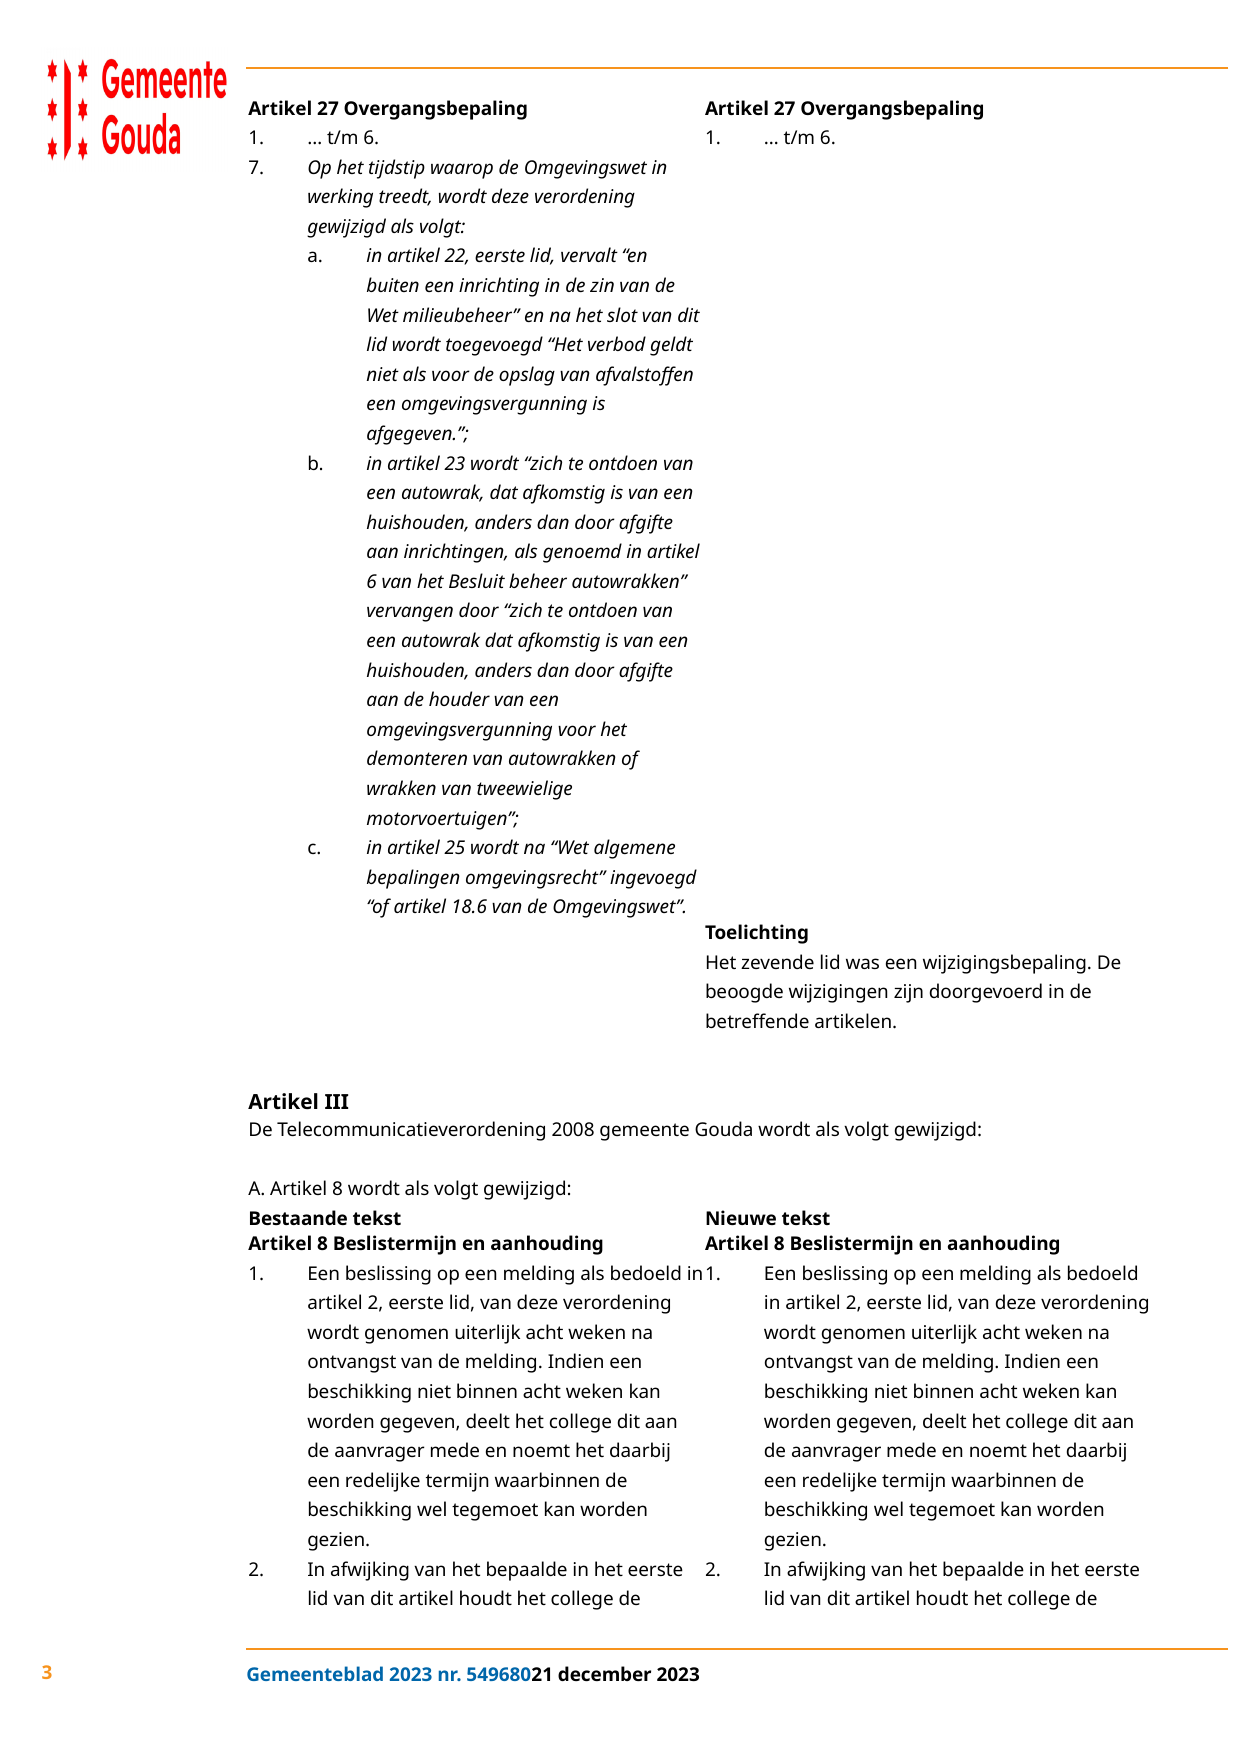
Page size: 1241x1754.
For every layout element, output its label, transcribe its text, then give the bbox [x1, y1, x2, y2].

table_cell Artikel 27 Overgangsbepaling … t/m 6. [705, 95, 1152, 919]
table_cell Artikel 8 Beslistermijn en aanhouding Een beslissing op een melding als bedoeld in artikel 2, eerste lid, van deze verordening wordt genomen uiterlijk acht weken na ontvangst van de melding. Indien een beschikking niet binnen acht weken kan worden gegeven, deelt het college dit aan de aanvrager mede en noemt het daarbij een redelijke termijn waarbinnen de beschikking wel tegemoet kan worden gezien. In afwijking van het bepaalde in het eerste lid van dit artikel houdt het college de [705, 1230, 1152, 1611]
table_header Nieuwe tekst [705, 1205, 1152, 1230]
text Artikel III [248, 1087, 1152, 1116]
table_cell Artikel 27 Overgangsbepaling … t/m 6. Op het tijdstip waarop de Omgevingswet in werking treedt, wordt deze verordening gewijzigd als volgt: in artikel 22, eerste lid, vervalt “en buiten een inrichting in de zin van de Wet milieubeheer” en na het slot van dit lid wordt toegevoegd “Het verbod geldt niet als voor de opslag van afvalstoffen een omgevingsvergunning is afgegeven.”; in artikel 23 wordt “zich te ontdoen van een autowrak, dat afkomstig is van een huishouden, anders dan door afgifte aan inrichtingen, als genoemd in artikel 6 van het Besluit beheer autowrakken” vervangen door “zich te ontdoen van een autowrak dat afkomstig is van een huishouden, anders dan door afgifte aan de houder van een omgevingsvergunning voor het demonteren van autowrakken of wrakken van tweewielige motorvoertuigen”; in artikel 25 wordt na “Wet algemene bepalingen omgevingsrecht” ingevoegd “of artikel 18.6 van de Omgevingswet”. [248, 95, 705, 919]
table_cell [248, 919, 705, 1034]
table_header Bestaande tekst [248, 1205, 705, 1230]
text De Telecommunicatieverordening 2008 gemeente Gouda wordt als volgt gewijzigd: [248, 1116, 1152, 1142]
table_cell Artikel 8 Beslistermijn en aanhouding Een beslissing op een melding als bedoeld in artikel 2, eerste lid, van deze verordening wordt genomen uiterlijk acht weken na ontvangst van de melding. Indien een beschikking niet binnen acht weken kan worden gegeven, deelt het college dit aan de aanvrager mede en noemt het daarbij een redelijke termijn waarbinnen de beschikking wel tegemoet kan worden gezien. In afwijking van het bepaalde in het eerste lid van dit artikel houdt het college de [248, 1230, 705, 1611]
text A. Artikel 8 wordt als volgt gewijzigd: [248, 1175, 1152, 1201]
table_cell Toelichting Het zevende lid was een wijzigingsbepaling. De beoogde wijzigingen zijn doorgevoerd in de betreffende artikelen. [705, 919, 1152, 1034]
picture [41, 47, 231, 172]
